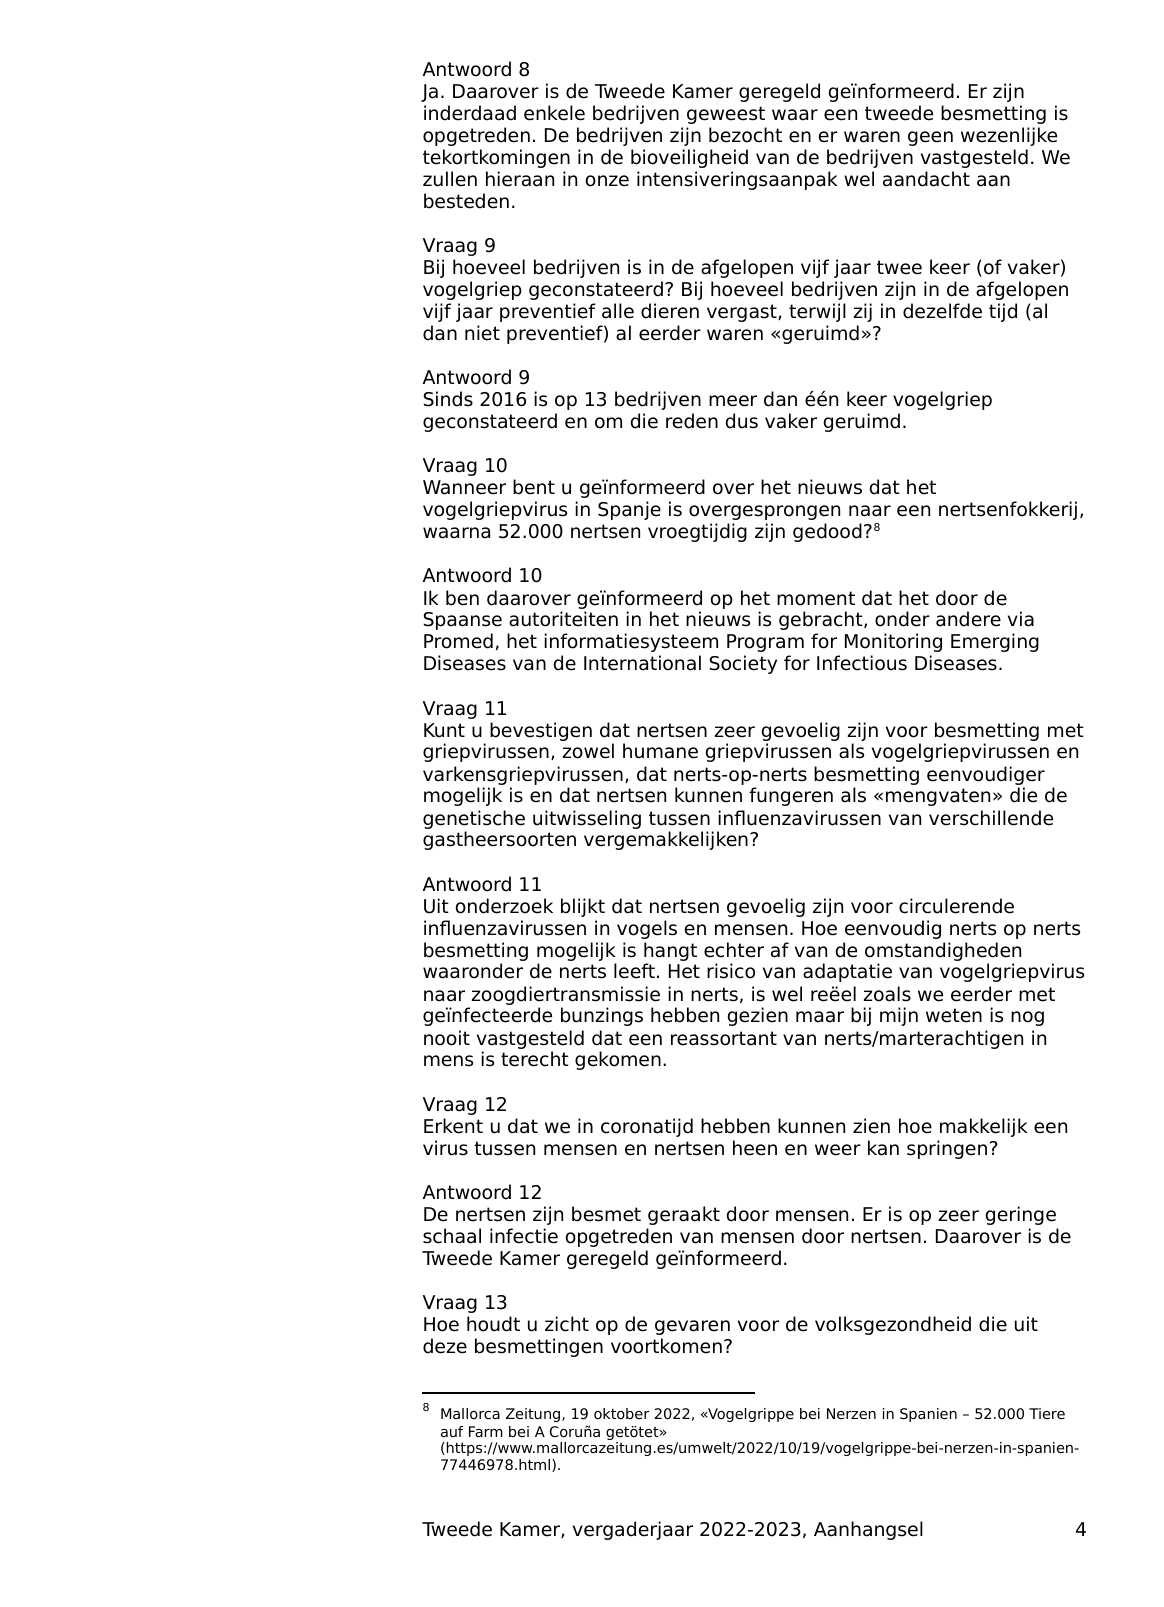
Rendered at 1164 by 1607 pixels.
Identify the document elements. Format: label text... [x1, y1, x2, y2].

text Antwoord 12 [422, 1182, 1087, 1204]
text Ja. Daarover is de Tweede Kamer geregeld geïnformeerd. Er zijn inderdaad enkele bedrijven geweest waar een tweede besmetting is opgetreden. De bedrijven zijn bezocht en er waren geen wezenlijke tekortkomingen in de bioveiligheid van de bedrijven vastgesteld. We zullen hieraan in onze intensiveringsaanpak wel aandacht aan besteden. [422, 81, 1087, 213]
text Antwoord 10 [422, 565, 1087, 587]
text Kunt u bevestigen dat nertsen zeer gevoelig zijn voor besmetting met griepvirussen, zowel humane griepvirussen als vogelgriepvirussen en varkensgriepvirussen, dat nerts-op-nerts besmetting eenvoudiger mogelijk is en dat nertsen kunnen fungeren als «mengvaten» die de genetische uitwisseling tussen influenzavirussen van verschillende gastheersoorten vergemakkelijken? [422, 719, 1087, 851]
text Antwoord 8 [422, 59, 1087, 81]
text De nertsen zijn besmet geraakt door mensen. Er is op zeer geringe schaal infectie opgetreden van mensen door nertsen. Daarover is de Tweede Kamer geregeld geïnformeerd. [422, 1204, 1087, 1269]
text Bij hoeveel bedrijven is in de afgelopen vijf jaar twee keer (of vaker) vogelgriep geconstateerd? Bij hoeveel bedrijven zijn in de afgelopen vijf jaar preventief alle dieren vergast, terwijl zij in dezelfde tijd (al dan niet preventief) al eerder waren «geruimd»? [422, 257, 1087, 345]
text Erkent u dat we in coronatijd hebben kunnen zien hoe makkelijk een virus tussen mensen en nertsen heen en weer kan springen? [422, 1116, 1087, 1159]
text Vraag 11 [422, 697, 1087, 719]
text Vraag 13 [422, 1292, 1087, 1314]
text Mallorca Zeitung, 19 oktober 2022, «Vogelgrippe bei Nerzen in Spanien – 52.000 Tiere auf Farm bei A Coruña getötet» (https://www.mallorcazeitung.es/umwelt/2022/10/19/vogelgrippe-bei-nerzen-in-spanien-77446978.html). [422, 1402, 1087, 1474]
text Vraag 9 [422, 235, 1087, 257]
text Hoe houdt u zicht op de gevaren voor de volksgezondheid die uit deze besmettingen voortkomen? [422, 1314, 1087, 1358]
text Vraag 12 [422, 1093, 1087, 1116]
text Uit onderzoek blijkt dat nertsen gevoelig zijn voor circulerende influenzavirussen in vogels en mensen. Hoe eenvoudig nerts op nerts besmetting mogelijk is hangt echter af van de omstandigheden waaronder de nerts leeft. Het risico van adaptatie van vogelgriepvirus naar zoogdiertransmissie in nerts, is wel reëel zoals we eerder met geïnfecteerde bunzings hebben gezien maar bij mijn weten is nog nooit vastgesteld dat een reassortant van nerts/marterachtigen in mens is terecht gekomen. [422, 896, 1087, 1071]
text Antwoord 11 [422, 873, 1087, 896]
text Wanneer bent u geïnformeerd over het nieuws dat het vogelgriepvirus in Spanje is overgesprongen naar een nertsenfokkerij, waarna 52.000 nertsen vroegtijdig zijn gedood? [422, 477, 1087, 543]
text Antwoord 9 [422, 367, 1087, 389]
text Vraag 10 [422, 455, 1087, 477]
text Sinds 2016 is op 13 bedrijven meer dan één keer vogelgriep geconstateerd en om die reden dus vaker geruimd. [422, 389, 1087, 433]
text Ik ben daarover geïnformeerd op het moment dat het door de Spaanse autoriteiten in het nieuws is gebracht, onder andere via Promed, het informatiesysteem Program for Monitoring Emerging Diseases van de International Society for Infectious Diseases. [422, 587, 1087, 675]
